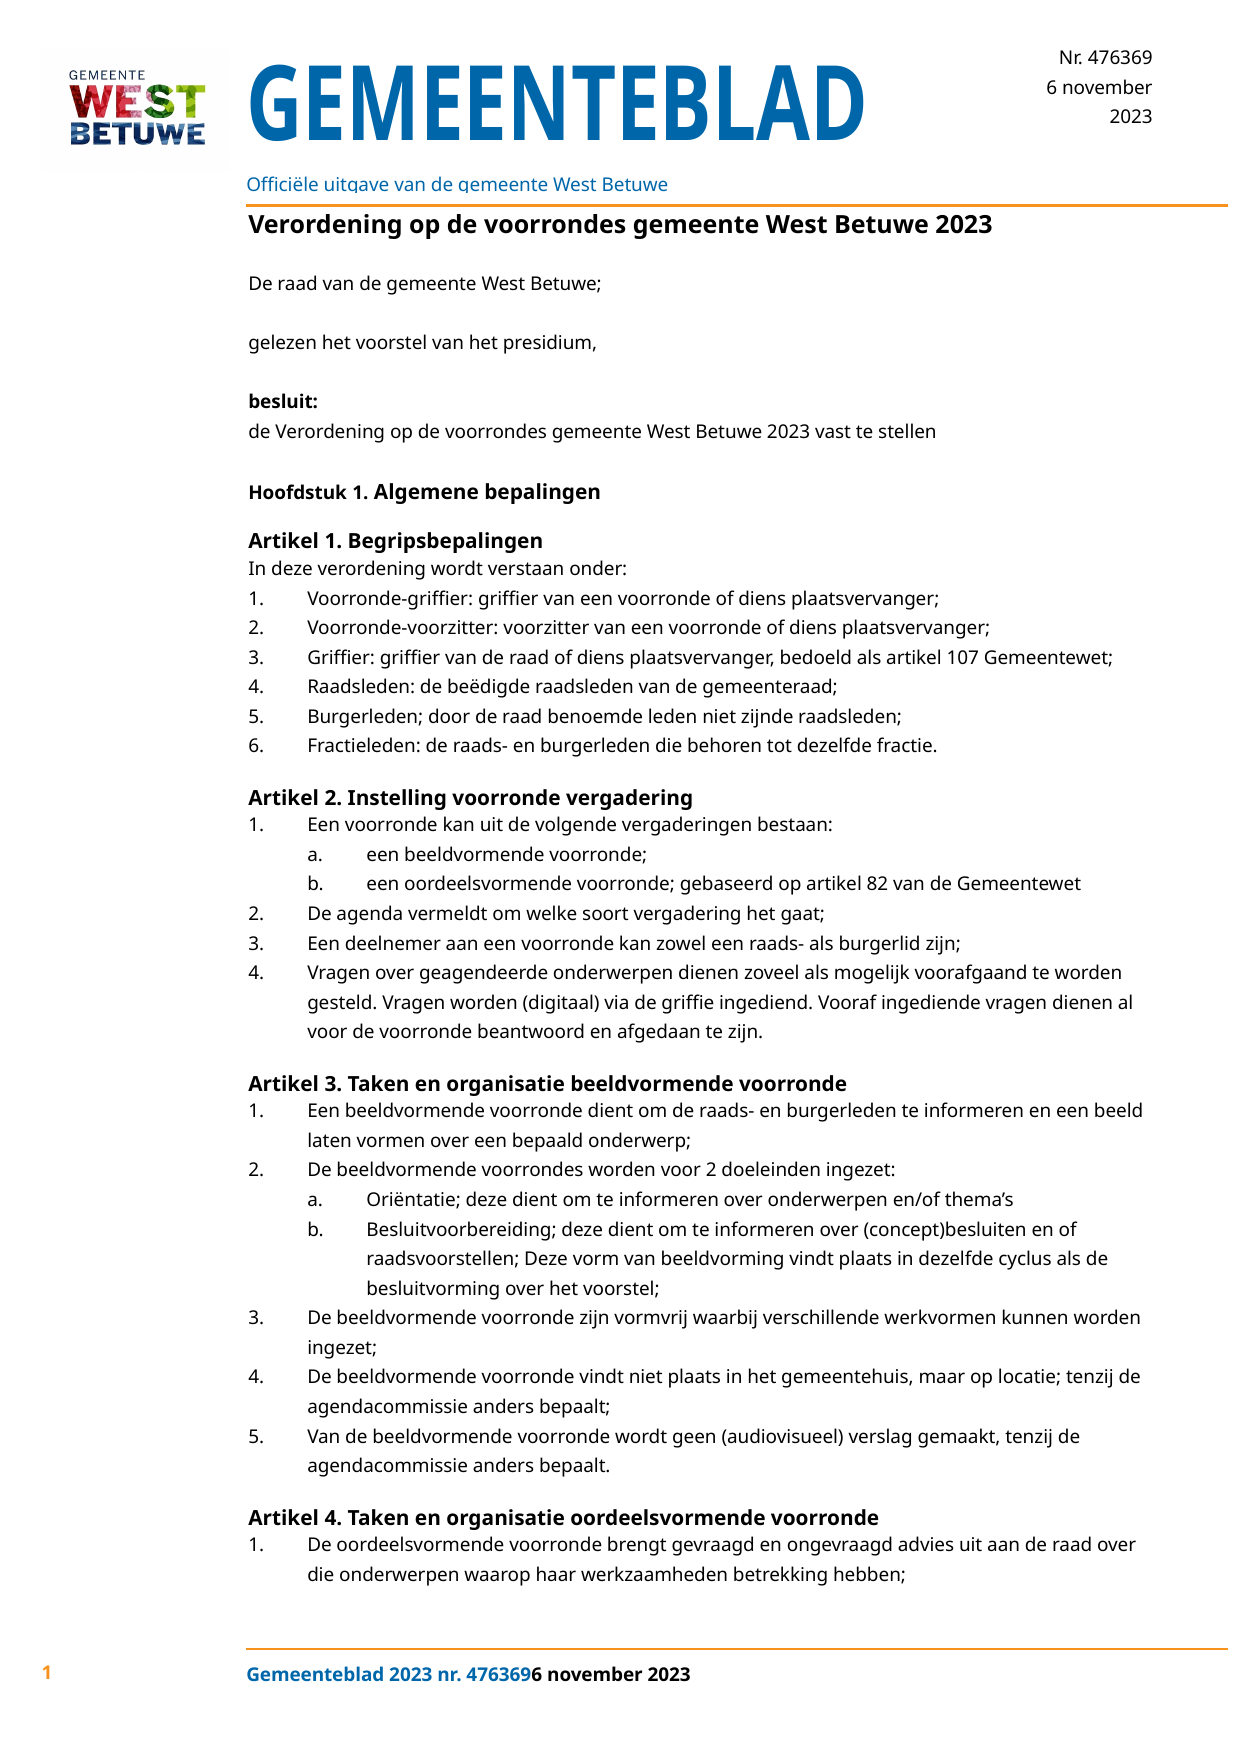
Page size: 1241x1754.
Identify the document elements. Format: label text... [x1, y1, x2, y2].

text besluit: [248, 389, 1152, 414]
list De oordeelsvormende voorronde brengt gevraagd en ongevraagd advies uit aan de raad over die onderwerpen waarop haar werkzaamheden betrekking hebben; [248, 1531, 1152, 1587]
text In deze verordening wordt verstaan onder: [248, 555, 1152, 581]
list Vragen over geagendeerde onderwerpen dienen zoveel als mogelijk voorafgaand te worden gesteld. Vragen worden (digitaal) via de griffie ingediend. Vooraf ingediende vragen dienen al voor de voorronde beantwoord en afgedaan te zijn. [248, 959, 1152, 1044]
picture [41, 47, 231, 172]
list De beeldvormende voorronde vindt niet plaats in het gemeentehuis, maar op locatie; tenzij de agendacommissie anders bepaalt; [248, 1364, 1152, 1419]
list Griffier: griffier van de raad of diens plaatsvervanger, bedoeld als artikel 107 Gemeentewet; [248, 644, 1152, 669]
text Hoofdstuk 1. Algemene bepalingen [248, 477, 1152, 506]
list De beeldvormende voorrondes worden voor 2 doeleinden ingezet: [248, 1157, 1152, 1182]
list een beeldvormende voorronde; [307, 841, 1152, 867]
list Voorronde-voorzitter: voorzitter van een voorronde of diens plaatsvervanger; [248, 614, 1152, 640]
list Raadsleden: de beëdigde raadsleden van de gemeenteraad; [248, 673, 1152, 699]
list Van de beeldvormende voorronde wordt geen (audiovisueel) verslag gemaakt, tenzij de agendacommissie anders bepaalt. [248, 1423, 1152, 1478]
text Artikel 4. Taken en organisatie oordeelsvormende voorronde [248, 1503, 1152, 1531]
list Fractieleden: de raads- en burgerleden die behoren tot dezelfde fractie. [248, 733, 1152, 758]
list Een beeldvormende voorronde dient om de raads- en burgerleden te informeren en een beeld laten vormen over een bepaald onderwerp; [248, 1097, 1152, 1153]
text Verordening op de voorrondes gemeente West Betuwe 2023 [248, 207, 1152, 241]
list Voorronde-griffier: griffier van een voorronde of diens plaatsvervanger; [248, 585, 1152, 610]
list De agenda vermeldt om welke soort vergadering het gaat; [248, 900, 1152, 926]
text de Verordening op de voorrondes gemeente West Betuwe 2023 vast te stellen [248, 418, 1152, 444]
text gelezen het voorstel van het presidium, [248, 329, 1152, 355]
list een oordeelsvormende voorronde; gebaseerd op artikel 82 van de Gemeentewet [307, 871, 1152, 896]
text Artikel 1. Begripsbepalingen [248, 527, 1152, 555]
list Een deelnemer aan een voorronde kan zowel een raads- als burgerlid zijn; [248, 930, 1152, 956]
text De raad van de gemeente West Betuwe; [248, 270, 1152, 296]
list Een voorronde kan uit de volgende vergaderingen bestaan: [248, 811, 1152, 837]
list Oriëntatie; deze dient om te informeren over onderwerpen en/of thema’s [307, 1186, 1152, 1212]
list Besluitvoorbereiding; deze dient om te informeren over (concept)besluiten en of raadsvoorstellen; Deze vorm van beeldvorming vindt plaats in dezelfde cyclus als de besluitvorming over het voorstel; [307, 1216, 1152, 1301]
text Artikel 3. Taken en organisatie beeldvormende voorronde [248, 1069, 1152, 1097]
list Burgerleden; door de raad benoemde leden niet zijnde raadsleden; [248, 703, 1152, 729]
list De beeldvormende voorronde zijn vormvrij waarbij verschillende werkvormen kunnen worden ingezet; [248, 1304, 1152, 1360]
text Artikel 2. Instelling voorronde vergadering [248, 783, 1152, 811]
